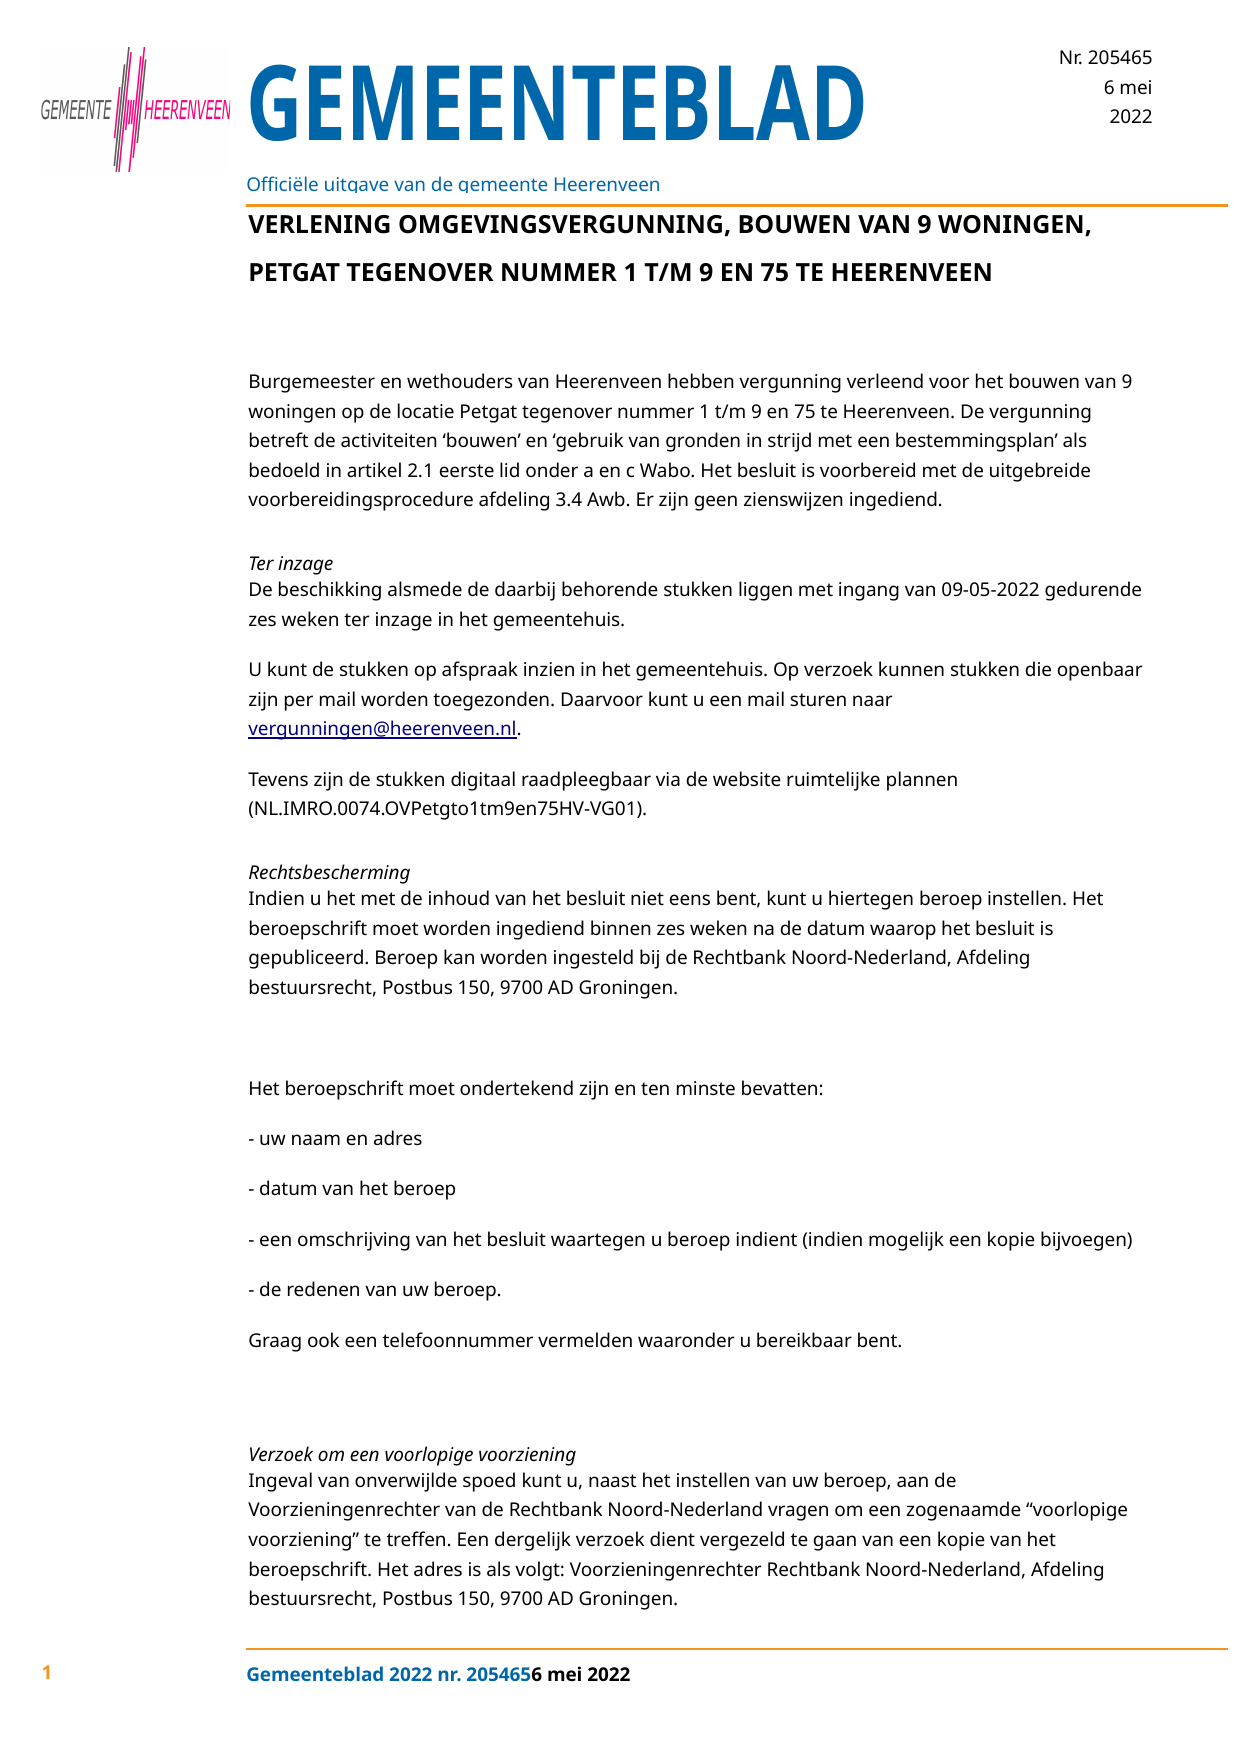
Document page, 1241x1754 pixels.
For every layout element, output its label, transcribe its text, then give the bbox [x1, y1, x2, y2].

text - een omschrijving van het besluit waartegen u beroep indient (indien mogelijk een kopie bijvoegen) [248, 1226, 1152, 1252]
text - uw naam en adres [248, 1125, 1152, 1151]
text - datum van het beroep [248, 1176, 1152, 1201]
text - de redenen van uw beroep. [248, 1276, 1152, 1302]
text VERLENING OMGEVINGSVERGUNNING, BOUWEN VAN 9 WONINGEN, PETGAT TEGENOVER NUMMER 1 T/M 9 EN 75 TE HEERENVEEN [248, 207, 1152, 288]
text Indien u het met de inhoud van het besluit niet eens bent, kunt u hiertegen beroep instellen. Het beroepschrift moet worden ingediend binnen zes weken na de datum waarop het besluit is gepubliceerd. Beroep kan worden ingesteld bij de Rechtbank Noord-Nederland, Afdeling bestuursrecht, Postbus 150, 9700 AD Groningen. [248, 885, 1152, 1000]
text Rechtsbescherming [248, 859, 1152, 885]
text Burgemeester en wethouders van Heerenveen hebben vergunning verleend voor het bouwen van 9 woningen op de locatie Petgat tegenover nummer 1 t/m 9 en 75 te Heerenveen. De vergunning betreft de activiteiten ‘bouwen’ en ‘gebruik van gronden in strijd met een bestemmingsplan’ als bedoeld in artikel 2.1 eerste lid onder a en c Wabo. Het besluit is voorbereid met de uitgebreide voorbereidingsprocedure afdeling 3.4 Awb. Er zijn geen zienswijzen ingediend. [248, 368, 1152, 512]
picture [41, 47, 231, 172]
text U kunt de stukken op afspraak inzien in het gemeentehuis. Op verzoek kunnen stukken die openbaar zijn per mail worden toegezonden. Daarvoor kunt u een mail sturen naar vergunningen@heerenveen.nl. [248, 656, 1152, 741]
text Verzoek om een voorlopige voorziening [248, 1441, 1152, 1467]
text Tevens zijn de stukken digitaal raadpleegbaar via de website ruimtelijke plannen (NL.IMRO.0074.OVPetgto1tm9en75HV-VG01). [248, 766, 1152, 821]
text Graag ook een telefoonnummer vermelden waaronder u bereikbaar bent. [248, 1327, 1152, 1353]
text Ingeval van onverwijlde spoed kunt u, naast het instellen van uw beroep, aan de Voorzieningenrechter van de Rechtbank Noord-Nederland vragen om een zogenaamde “voorlopige voorziening” te treffen. Een dergelijk verzoek dient vergezeld te gaan van een kopie van het beroepschrift. Het adres is als volgt: Voorzieningenrechter Rechtbank Noord-Nederland, Afdeling bestuursrecht, Postbus 150, 9700 AD Groningen. [248, 1467, 1152, 1611]
text Het beroepschrift moet ondertekend zijn en ten minste bevatten: [248, 1075, 1152, 1101]
text Ter inzage [248, 551, 1152, 576]
text De beschikking alsmede de daarbij behorende stukken liggen met ingang van 09-05-2022 gedurende zes weken ter inzage in het gemeentehuis. [248, 576, 1152, 632]
